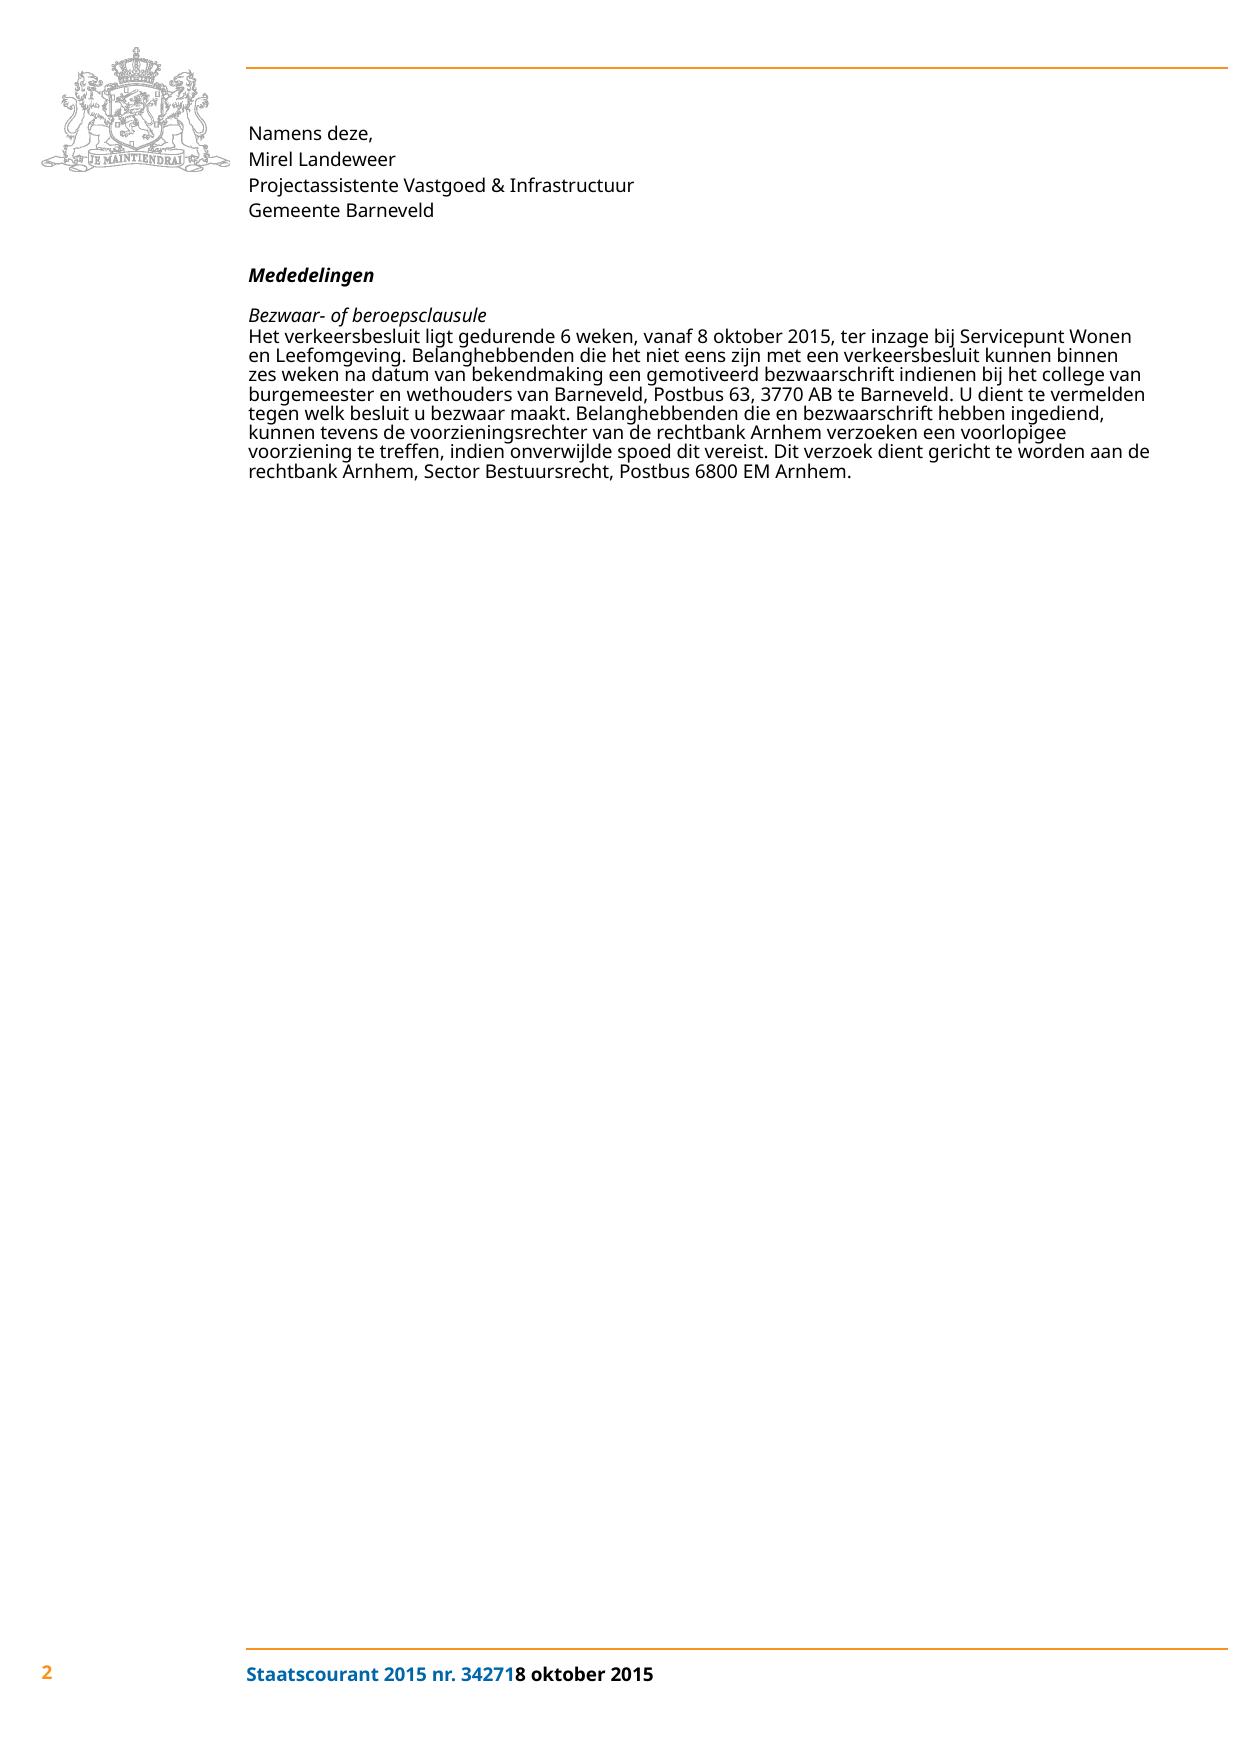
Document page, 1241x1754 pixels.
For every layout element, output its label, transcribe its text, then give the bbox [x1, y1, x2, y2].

picture [41, 47, 231, 172]
text Mirel Landeweer [248, 146, 1152, 172]
text Projectassistente Vastgoed & Infrastructuur [248, 172, 1152, 198]
text Bezwaar- of beroepsclausule [248, 302, 1152, 328]
text Gemeente Barneveld [248, 198, 1152, 223]
text Het verkeersbesluit ligt gedurende 6 weken, vanaf 8 oktober 2015, ter inzage bij Servicepunt Wonen en Leefomgeving. Belanghebbenden die het niet eens zijn met een verkeersbesluit kunnen binnen zes weken na datum van bekendmaking een gemotiveerd bezwaarschrift indienen bij het college van burgemeester en wethouders van Barneveld, Postbus 63, 3770 AB te Barneveld. U dient te vermelden tegen welk besluit u bezwaar maakt. Belanghebbenden die en bezwaarschrift hebben ingediend, kunnen tevens de voorzieningsrechter van de rechtbank Arnhem verzoeken een voorlopigee voorziening te treffen, indien onverwijlde spoed dit vereist. Dit verzoek dient gericht te worden aan de rechtbank Arnhem, Sector Bestuursrecht, Postbus 6800 EM Arnhem. [248, 328, 1152, 482]
text Namens deze, [248, 121, 1152, 146]
text Mededelingen [248, 263, 1152, 288]
